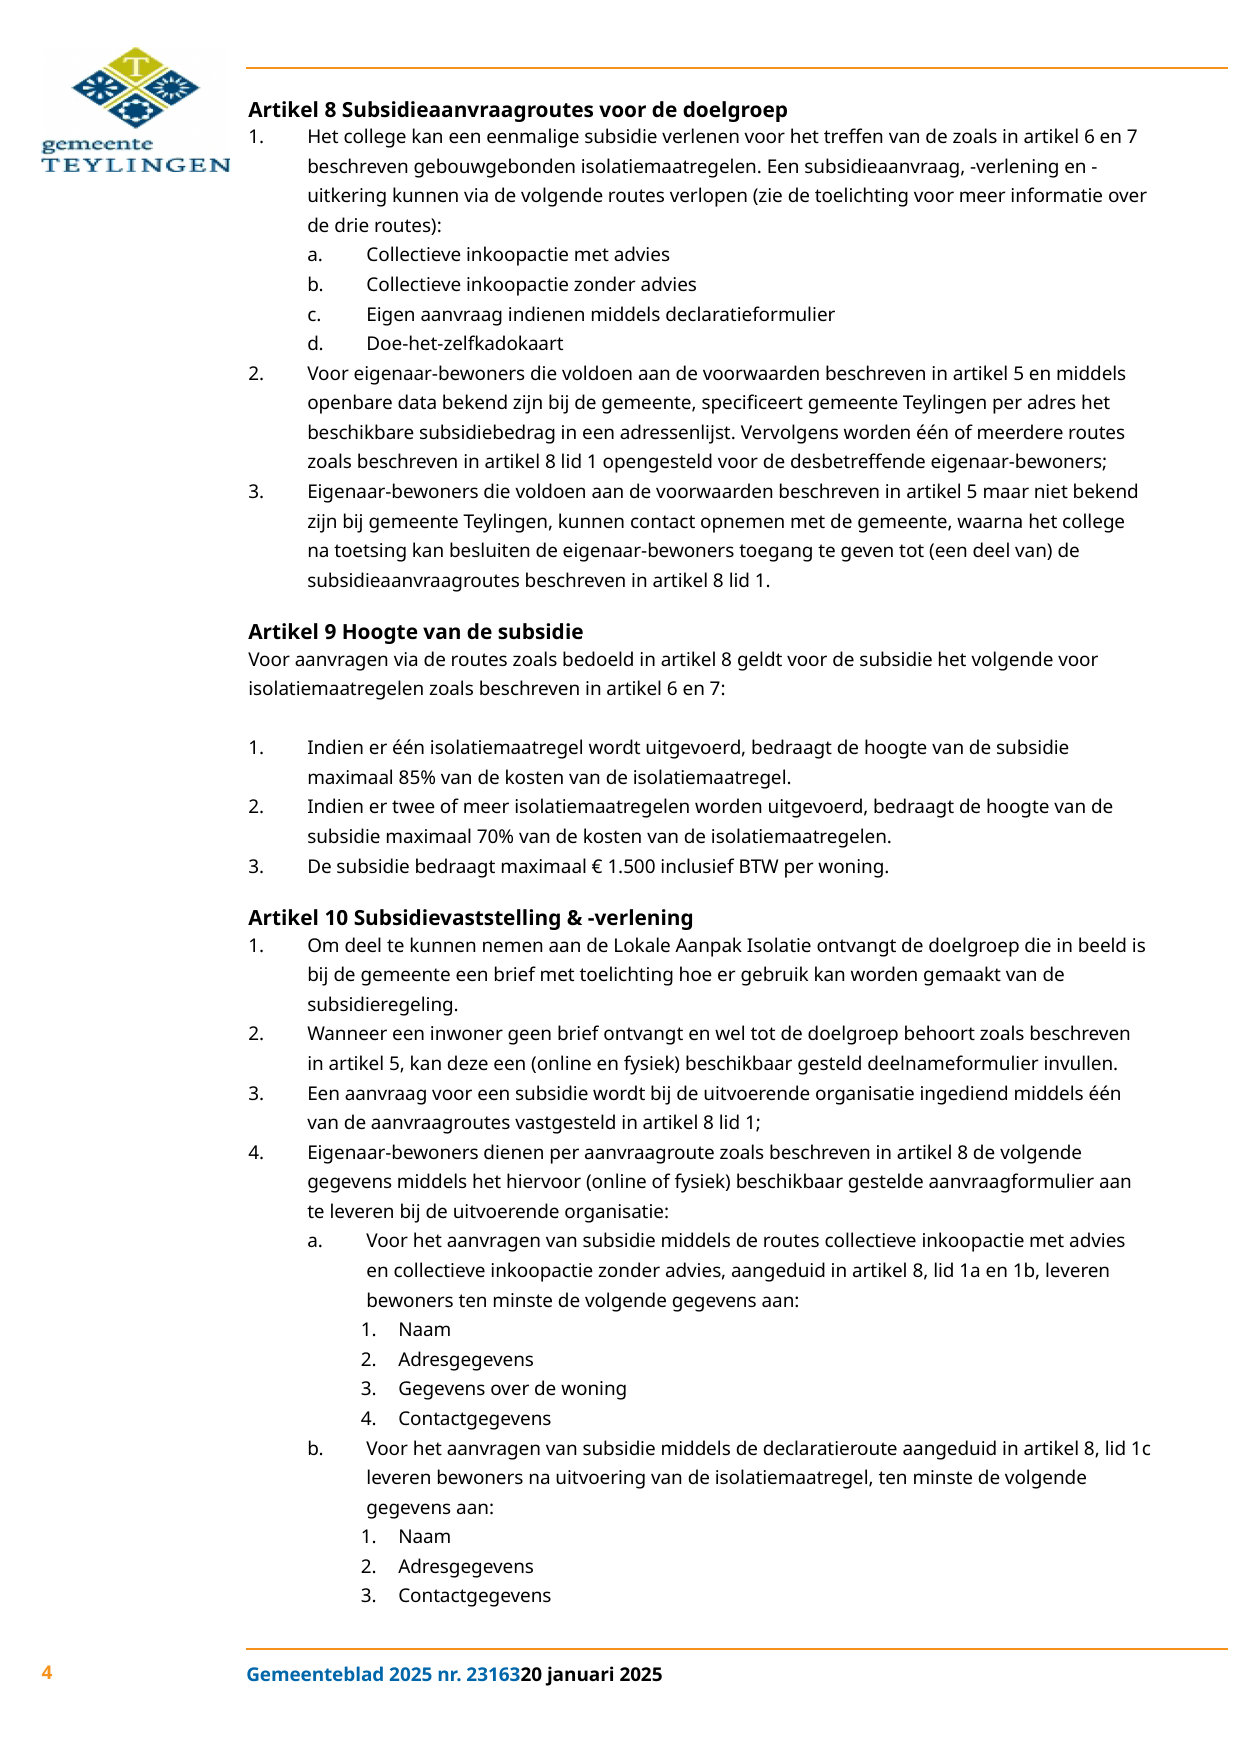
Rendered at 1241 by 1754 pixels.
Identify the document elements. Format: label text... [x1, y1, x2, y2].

list Wanneer een inwoner geen brief ontvangt en wel tot de doelgroep behoort zoals beschreven in artikel 5, kan deze een (online en fysiek) beschikbaar gesteld deelnameformulier invullen. [248, 1021, 1152, 1076]
list Adresgegevens [361, 1553, 1152, 1579]
text Artikel 10 Subsidievaststelling & -verlening [248, 903, 1152, 932]
text Artikel 8 Subsidieaanvraagroutes voor de doelgroep [248, 95, 1152, 123]
list Doe-het-zelfkadokaart [307, 330, 1152, 356]
list Contactgegevens [361, 1583, 1152, 1608]
list Naam [361, 1316, 1152, 1342]
list Naam [361, 1523, 1152, 1549]
list Eigenaar-bewoners die voldoen aan de voorwaarden beschreven in artikel 5 maar niet bekend zijn bij gemeente Teylingen, kunnen contact opnemen met de gemeente, waarna het college na toetsing kan besluiten de eigenaar-bewoners toegang te geven tot (een deel van) de subsidieaanvraagroutes beschreven in artikel 8 lid 1. [248, 478, 1152, 593]
list Om deel te kunnen nemen aan de Lokale Aanpak Isolatie ontvangt de doelgroep die in beeld is bij de gemeente een brief met toelichting hoe er gebruik kan worden gemaakt van de subsidieregeling. [248, 932, 1152, 1017]
list Een aanvraag voor een subsidie wordt bij de uitvoerende organisatie ingediend middels één van de aanvraagroutes vastgesteld in artikel 8 lid 1; [248, 1080, 1152, 1135]
list De subsidie bedraagt maximaal € 1.500 inclusief BTW per woning. [248, 853, 1152, 879]
list Voor het aanvragen van subsidie middels de routes collectieve inkoopactie met advies en collectieve inkoopactie zonder advies, aangeduid in artikel 8, lid 1a en 1b, leveren bewoners ten minste de volgende gegevens aan: [307, 1228, 1152, 1312]
list Eigen aanvraag indienen middels declaratieformulier [307, 301, 1152, 326]
list Collectieve inkoopactie met advies [307, 242, 1152, 267]
list Voor eigenaar-bewoners die voldoen aan de voorwaarden beschreven in artikel 5 en middels openbare data bekend zijn bij de gemeente, specificeert gemeente Teylingen per adres het beschikbare subsidiebedrag in een adressenlijst. Vervolgens worden één of meerdere routes zoals beschreven in artikel 8 lid 1 opengesteld voor de desbetreffende eigenaar-bewoners; [248, 360, 1152, 474]
text Artikel 9 Hoogte van de subsidie [248, 617, 1152, 646]
list Adresgegevens [361, 1346, 1152, 1372]
picture [41, 47, 231, 172]
list Gegevens over de woning [361, 1376, 1152, 1401]
list Het college kan een eenmalige subsidie verlenen voor het treffen van de zoals in artikel 6 en 7 beschreven gebouwgebonden isolatiemaatregelen. Een subsidieaanvraag, -verlening en -uitkering kunnen via de volgende routes verlopen (zie de toelichting voor meer informatie over de drie routes): [248, 123, 1152, 238]
list Collectieve inkoopactie zonder advies [307, 271, 1152, 297]
list Indien er één isolatiemaatregel wordt uitgevoerd, bedraagt de hoogte van de subsidie maximaal 85% van de kosten van de isolatiemaatregel. [248, 734, 1152, 790]
list Voor het aanvragen van subsidie middels de declaratieroute aangeduid in artikel 8, lid 1c leveren bewoners na uitvoering van de isolatiemaatregel, ten minste de volgende gegevens aan: [307, 1435, 1152, 1519]
text Voor aanvragen via de routes zoals bedoeld in artikel 8 geldt voor de subsidie het volgende voor isolatiemaatregelen zoals beschreven in artikel 6 en 7: [248, 646, 1152, 701]
list Contactgegevens [361, 1405, 1152, 1431]
list Indien er twee of meer isolatiemaatregelen worden uitgevoerd, bedraagt de hoogte van de subsidie maximaal 70% van de kosten van de isolatiemaatregelen. [248, 794, 1152, 849]
list Eigenaar-bewoners dienen per aanvraagroute zoals beschreven in artikel 8 de volgende gegevens middels het hiervoor (online of fysiek) beschikbaar gestelde aanvraagformulier aan te leveren bij de uitvoerende organisatie: [248, 1139, 1152, 1224]
